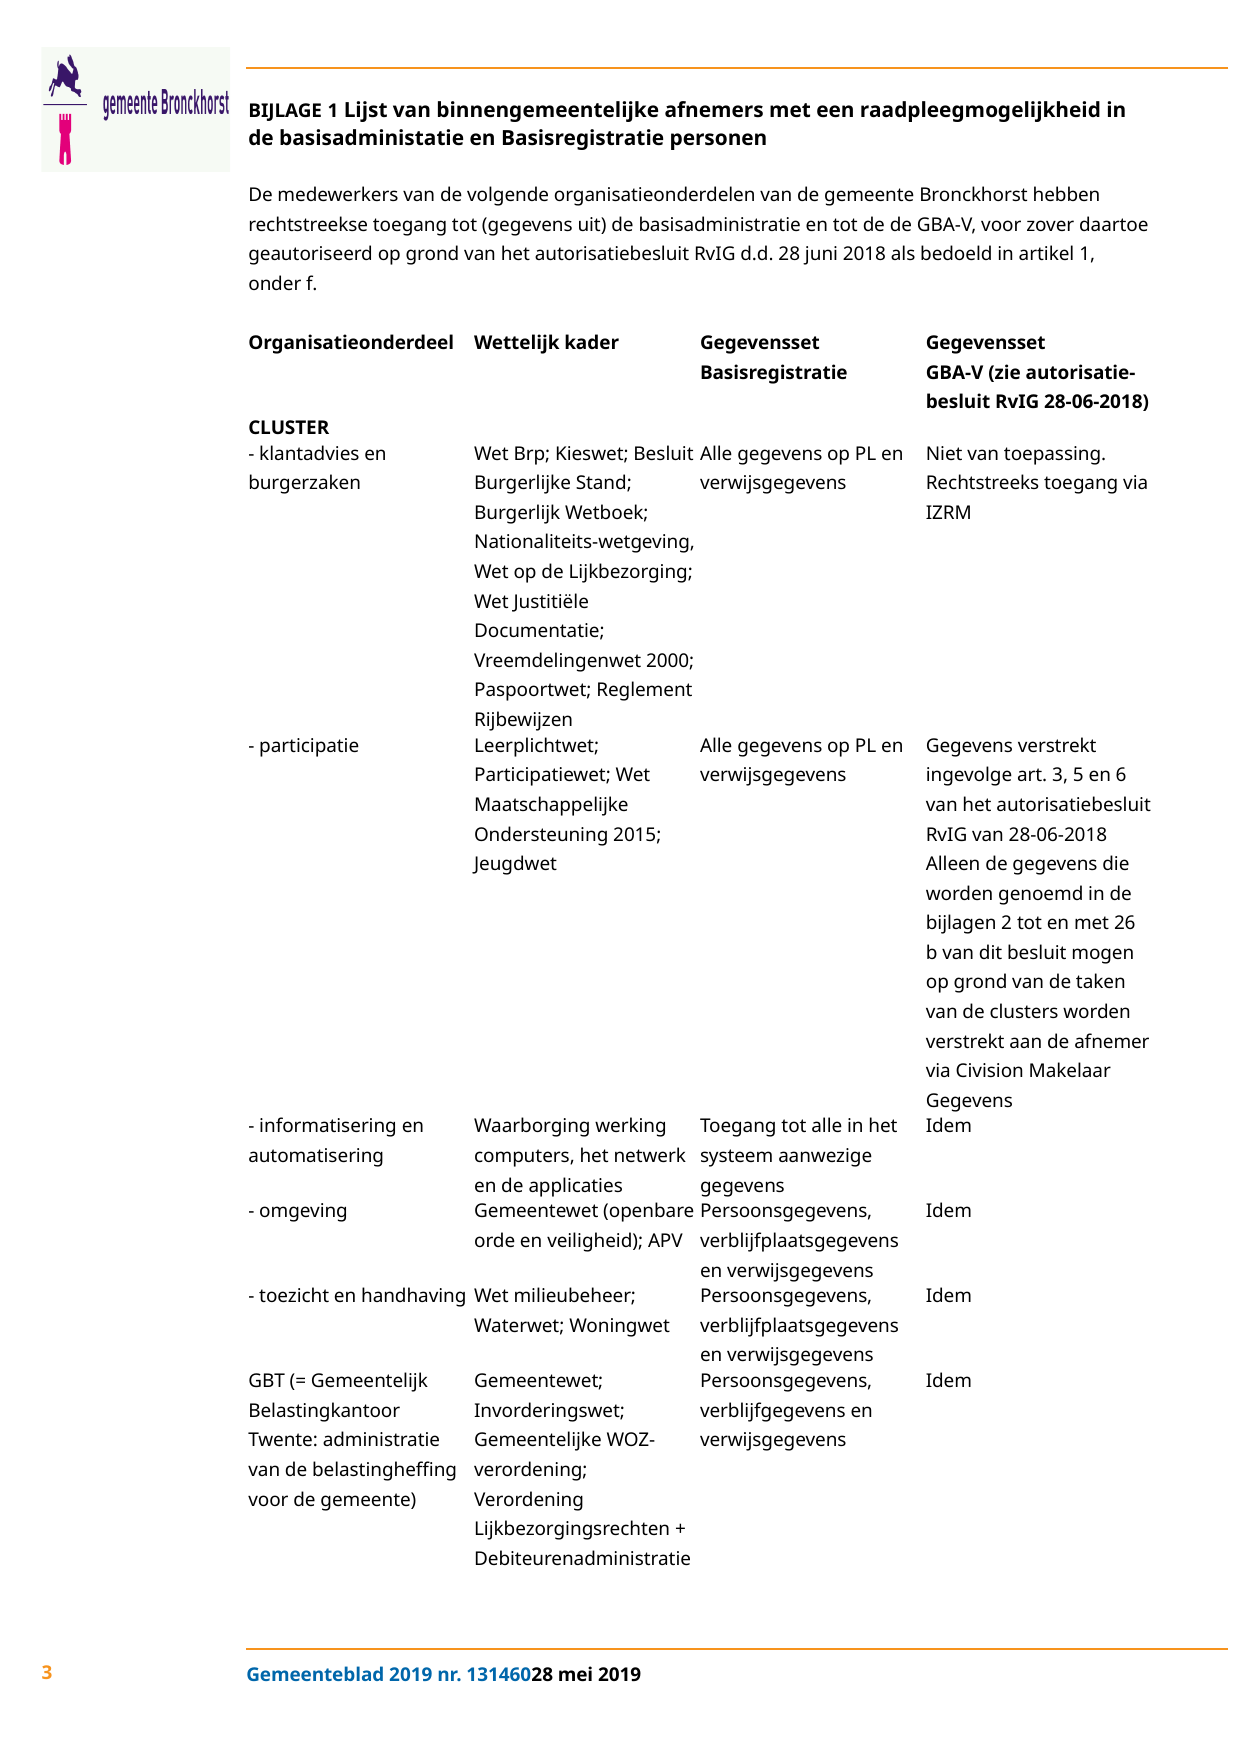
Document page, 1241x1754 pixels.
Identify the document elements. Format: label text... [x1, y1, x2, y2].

table_cell Wet Brp; Kieswet; Besluit Burgerlijke Stand; Burgerlijk Wetboek; Nationaliteits-wetgeving, Wet op de Lijkbezorging; Wet Justitiële Documentatie; Vreemdelingenwet 2000; Paspoortwet; Reglement Rijbewijzen [474, 440, 700, 732]
table_cell Gegevens verstrekt ingevolge art. 3, 5 en 6 van het autorisatiebesluit RvIG van 28-06-2018 Alleen de gegevens die worden genoemd in de bijlagen 2 tot en met 26 b van dit besluit mogen op grond van de taken van de clusters worden verstrekt aan de afnemer via Civision Makelaar Gegevens [926, 732, 1152, 1113]
table_cell Waarborging werking computers, het netwerk en de applicaties [474, 1113, 700, 1198]
table_cell Idem [926, 1368, 1152, 1571]
table_cell [926, 414, 1152, 440]
text BIJLAGE 1 Lijst van binnengemeentelijke afnemers met een raadpleegmogelijkheid in de basisadministatie en Basisregistratie personen [248, 95, 1152, 152]
table_cell Persoonsgegevens, verblijfplaatsgegevens en verwijsgegevens [700, 1198, 926, 1282]
table_cell - toezicht en handhaving [248, 1283, 474, 1367]
table_cell CLUSTER [248, 414, 474, 440]
table_cell Gemeentewet; Invorderingswet; Gemeentelijke WOZ-verordening; Verordening Lijkbezorgingsrechten + Debiteurenadministratie [474, 1368, 700, 1571]
table_cell Toegang tot alle in het systeem aanwezige gegevens [700, 1113, 926, 1198]
table_cell GBT (= Gemeentelijk Belastingkantoor Twente: administratie van de belastingheffing voor de gemeente) [248, 1368, 474, 1571]
table_cell - omgeving [248, 1198, 474, 1282]
table_cell Wet milieubeheer; Waterwet; Woningwet [474, 1283, 700, 1367]
table_cell [700, 414, 926, 440]
table_cell Persoonsgegevens, verblijfgegevens en verwijsgegevens [700, 1368, 926, 1571]
table_cell Alle gegevens op PL en verwijsgegevens [700, 440, 926, 732]
table_cell Idem [926, 1113, 1152, 1198]
text De medewerkers van de volgende organisatieonderdelen van de gemeente Bronckhorst hebben rechtstreekse toegang tot (gegevens uit) de basisadministratie en tot de de GBA-V, voor zover daartoe geautoriseerd op grond van het autorisatiebesluit RvIG d.d. 28 juni 2018 als bedoeld in artikel 1, onder f. [248, 181, 1152, 296]
table_cell Persoonsgegevens, verblijfplaatsgegevens en verwijsgegevens [700, 1283, 926, 1367]
table_cell - klantadvies en burgerzaken [248, 440, 474, 732]
table_cell [474, 414, 700, 440]
table_cell Niet van toepassing. Rechtstreeks toegang via IZRM [926, 440, 1152, 732]
picture [41, 47, 231, 172]
table_cell - informatisering en automatisering [248, 1113, 474, 1198]
table_header Organisatieonderdeel [248, 329, 474, 414]
table_cell Idem [926, 1283, 1152, 1367]
table_cell Idem [926, 1198, 1152, 1282]
table_cell Alle gegevens op PL en verwijsgegevens [700, 732, 926, 1113]
table_header Wettelijk kader [474, 329, 700, 414]
table_header Gegevensset GBA-V (zie autorisatie-besluit RvIG 28-06-2018) [926, 329, 1152, 414]
table_cell Gemeentewet (openbare orde en veiligheid); APV [474, 1198, 700, 1282]
table_cell Leerplichtwet; Participatiewet; Wet Maatschappelijke Ondersteuning 2015; Jeugdwet [474, 732, 700, 1113]
table_header Gegevensset Basisregistratie [700, 329, 926, 414]
table_cell - participatie [248, 732, 474, 1113]
